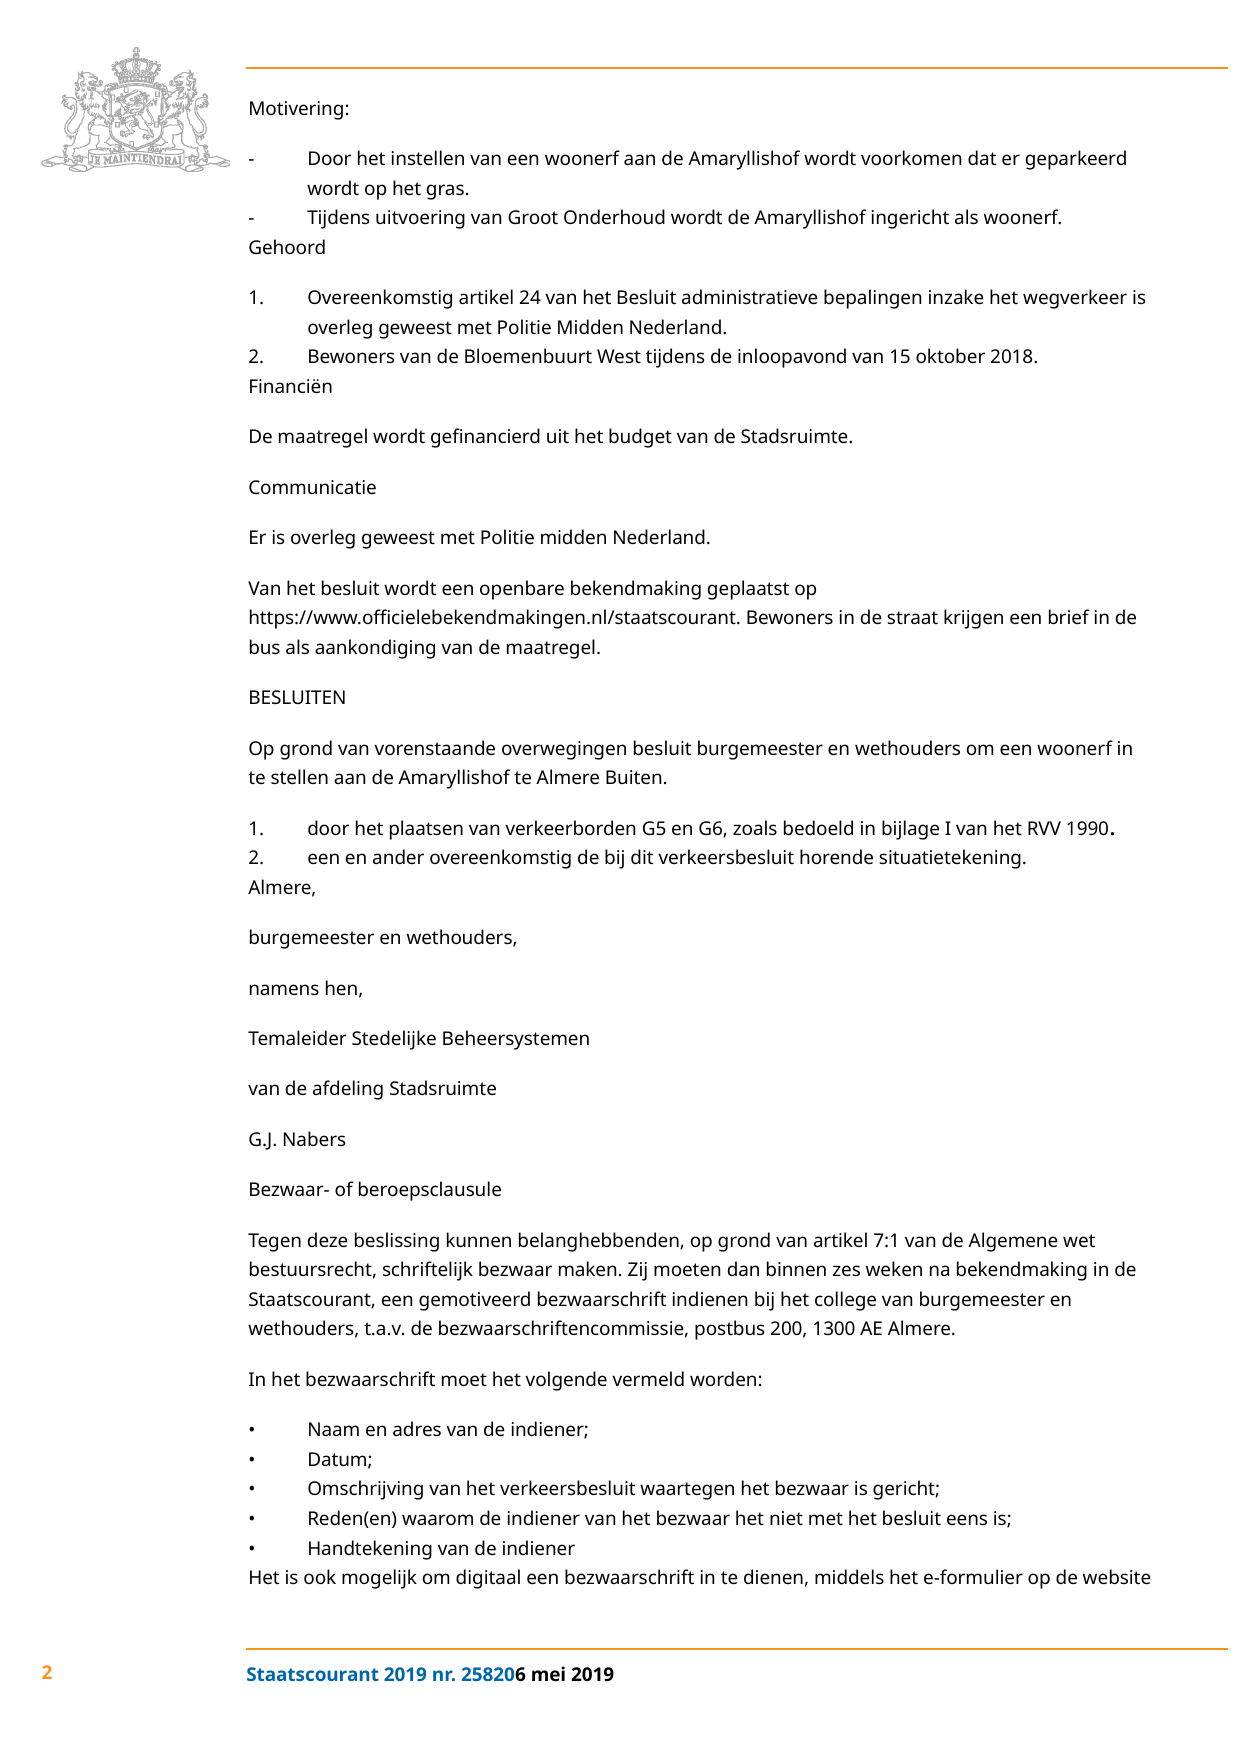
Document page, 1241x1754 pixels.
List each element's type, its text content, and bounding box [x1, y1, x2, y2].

picture [41, 47, 231, 172]
text Financiën [248, 373, 1152, 399]
list Bewoners van de Bloemenbuurt West tijdens de inloopavond van 15 oktober 2018. [248, 343, 1152, 369]
text Van het besluit wordt een openbare bekendmaking geplaatst op https://www.officielebekendmakingen.nl/staatscourant. Bewoners in de straat krijgen een brief in de bus als aankondiging van de maatregel. [248, 575, 1152, 660]
text Motivering: [248, 95, 1152, 121]
text BESLUITEN [248, 684, 1152, 710]
text Communicatie [248, 474, 1152, 500]
list Reden(en) waarom de indiener van het bezwaar het niet met het besluit eens is; [248, 1505, 1152, 1531]
text Op grond van vorenstaande overwegingen besluit burgemeester en wethouders om een woonerf in te stellen aan de Amaryllishof te Almere Buiten. [248, 735, 1152, 790]
list door het plaatsen van verkeerborden G5 en G6, zoals bedoeld in bijlage I van het RVV 1990. [248, 815, 1152, 841]
text Gehoord [248, 234, 1152, 260]
text G.J. Nabers [248, 1126, 1152, 1152]
text Tegen deze beslissing kunnen belanghebbenden, op grond van artikel 7:1 van de Algemene wet bestuursrecht, schriftelijk bezwaar maken. Zij moeten dan binnen zes weken na bekendmaking in de Staatscourant, een gemotiveerd bezwaarschrift indienen bij het college van burgemeester en wethouders, t.a.v. de bezwaarschriftencommissie, postbus 200, 1300 AE Almere. [248, 1227, 1152, 1341]
list Door het instellen van een woonerf aan de Amaryllishof wordt voorkomen dat er geparkeerd wordt op het gras. [248, 145, 1152, 201]
text De maatregel wordt gefinancierd uit het budget van de Stadsruimte. [248, 423, 1152, 449]
list Datum; [248, 1446, 1152, 1472]
text burgemeester en wethouders, [248, 924, 1152, 950]
text Er is overleg geweest met Politie midden Nederland. [248, 524, 1152, 550]
text van de afdeling Stadsruimte [248, 1076, 1152, 1101]
text Temaleider Stedelijke Beheersystemen [248, 1025, 1152, 1051]
list Omschrijving van het verkeersbesluit waartegen het bezwaar is gericht; [248, 1476, 1152, 1501]
text Het is ook mogelijk om digitaal een bezwaarschrift in te dienen, middels het e-formulier op de website [248, 1564, 1152, 1590]
list Naam en adres van de indiener; [248, 1416, 1152, 1442]
list Handtekening van de indiener [248, 1535, 1152, 1561]
text namens hen, [248, 975, 1152, 1001]
text Almere, [248, 874, 1152, 900]
list een en ander overeenkomstig de bij dit verkeersbesluit horende situatietekening. [248, 844, 1152, 870]
list Tijdens uitvoering van Groot Onderhoud wordt de Amaryllishof ingericht als woonerf. [248, 204, 1152, 230]
text Bezwaar- of beroepsclausule [248, 1176, 1152, 1202]
list Overeenkomstig artikel 24 van het Besluit administratieve bepalingen inzake het wegverkeer is overleg geweest met Politie Midden Nederland. [248, 284, 1152, 340]
text In het bezwaarschrift moet het volgende vermeld worden: [248, 1366, 1152, 1392]
